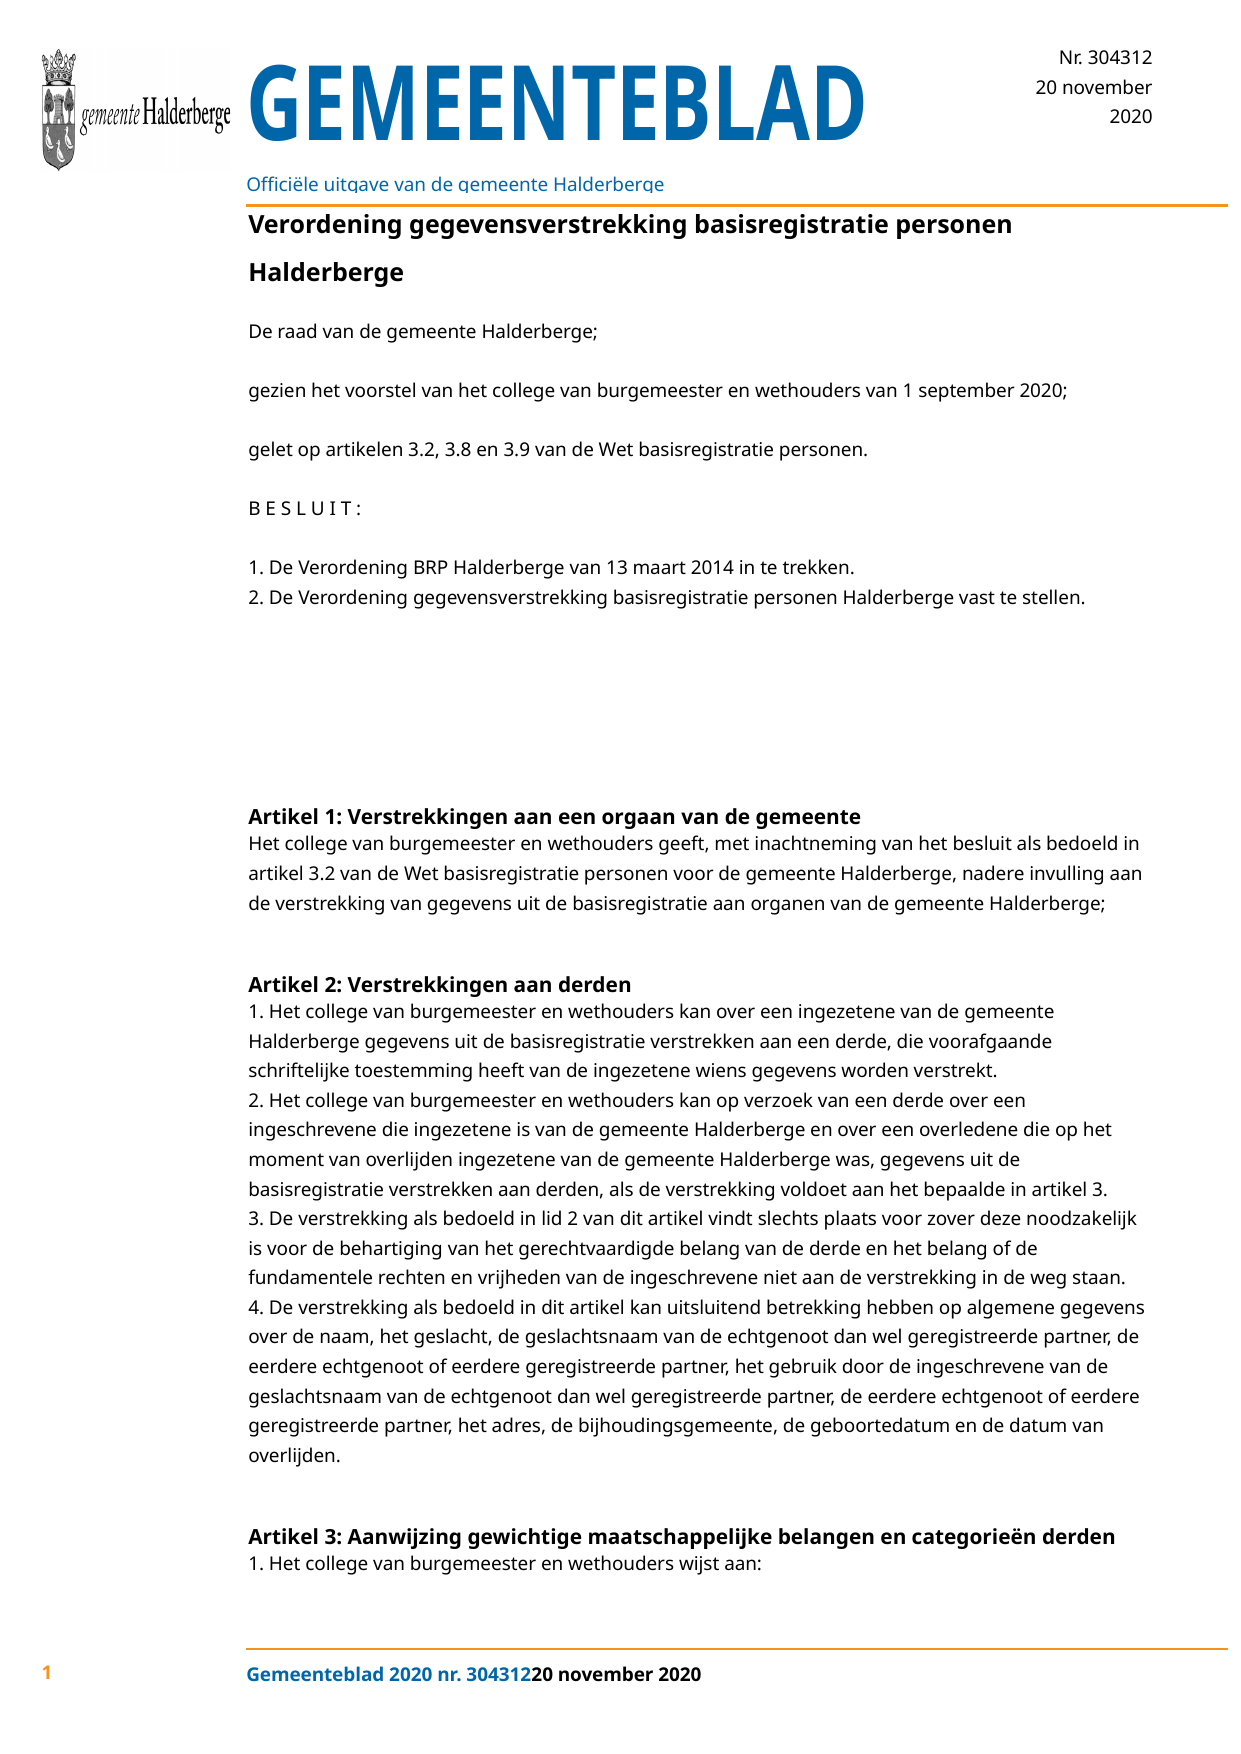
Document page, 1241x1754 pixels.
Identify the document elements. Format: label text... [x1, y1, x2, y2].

picture [41, 47, 231, 172]
text De raad van de gemeente Halderberge; [248, 318, 1152, 344]
text 2. Het college van burgemeester en wethouders kan op verzoek van een derde over een ingeschrevene die ingezetene is van de gemeente Halderberge en over een overledene die op het moment van overlijden ingezetene van de gemeente Halderberge was, gegevens uit de basisregistratie verstrekken aan derden, als de verstrekking voldoet aan het bepaalde in artikel 3. [248, 1087, 1152, 1201]
text Artikel 2: Verstrekkingen aan derden [248, 970, 1152, 998]
text 1. Het college van burgemeester en wethouders kan over een ingezetene van de gemeente Halderberge gegevens uit de basisregistratie verstrekken aan een derde, die voorafgaande schriftelijke toestemming heeft van de ingezetene wiens gegevens worden verstrekt. [248, 998, 1152, 1083]
text Artikel 3: Aanwijzing gewichtige maatschappelijke belangen en categorieën derden [248, 1522, 1152, 1550]
text gelet op artikelen 3.2, 3.8 en 3.9 van de Wet basisregistratie personen. [248, 436, 1152, 462]
text B E S L U I T : [248, 495, 1152, 521]
text 2. De Verordening gegevensverstrekking basisregistratie personen Halderberge vast te stellen. [248, 584, 1152, 610]
text 1. De Verordening BRP Halderberge van 13 maart 2014 in te trekken. [248, 554, 1152, 580]
text gezien het voorstel van het college van burgemeester en wethouders van 1 september 2020; [248, 377, 1152, 403]
text 3. De verstrekking als bedoeld in lid 2 van dit artikel vindt slechts plaats voor zover deze noodzakelijk is voor de behartiging van het gerechtvaardigde belang van de derde en het belang of de fundamentele rechten en vrijheden van de ingeschrevene niet aan de verstrekking in de weg staan. [248, 1205, 1152, 1290]
text Artikel 1: Verstrekkingen aan een orgaan van de gemeente [248, 802, 1152, 831]
text Verordening gegevensverstrekking basisregistratie personen Halderberge [248, 207, 1152, 288]
text 1. Het college van burgemeester en wethouders wijst aan: [248, 1550, 1152, 1576]
text 4. De verstrekking als bedoeld in dit artikel kan uitsluitend betrekking hebben op algemene gegevens over de naam, het geslacht, de geslachtsnaam van de echtgenoot dan wel geregistreerde partner, de eerdere echtgenoot of eerdere geregistreerde partner, het gebruik door de ingeschrevene van de geslachtsnaam van de echtgenoot dan wel geregistreerde partner, de eerdere echtgenoot of eerdere geregistreerde partner, het adres, de bijhoudingsgemeente, de geboortedatum en de datum van overlijden. [248, 1294, 1152, 1468]
text Het college van burgemeester en wethouders geeft, met inachtneming van het besluit als bedoeld in artikel 3.2 van de Wet basisregistratie personen voor de gemeente Halderberge, nadere invulling aan de verstrekking van gegevens uit de basisregistratie aan organen van de gemeente Halderberge; [248, 831, 1152, 916]
